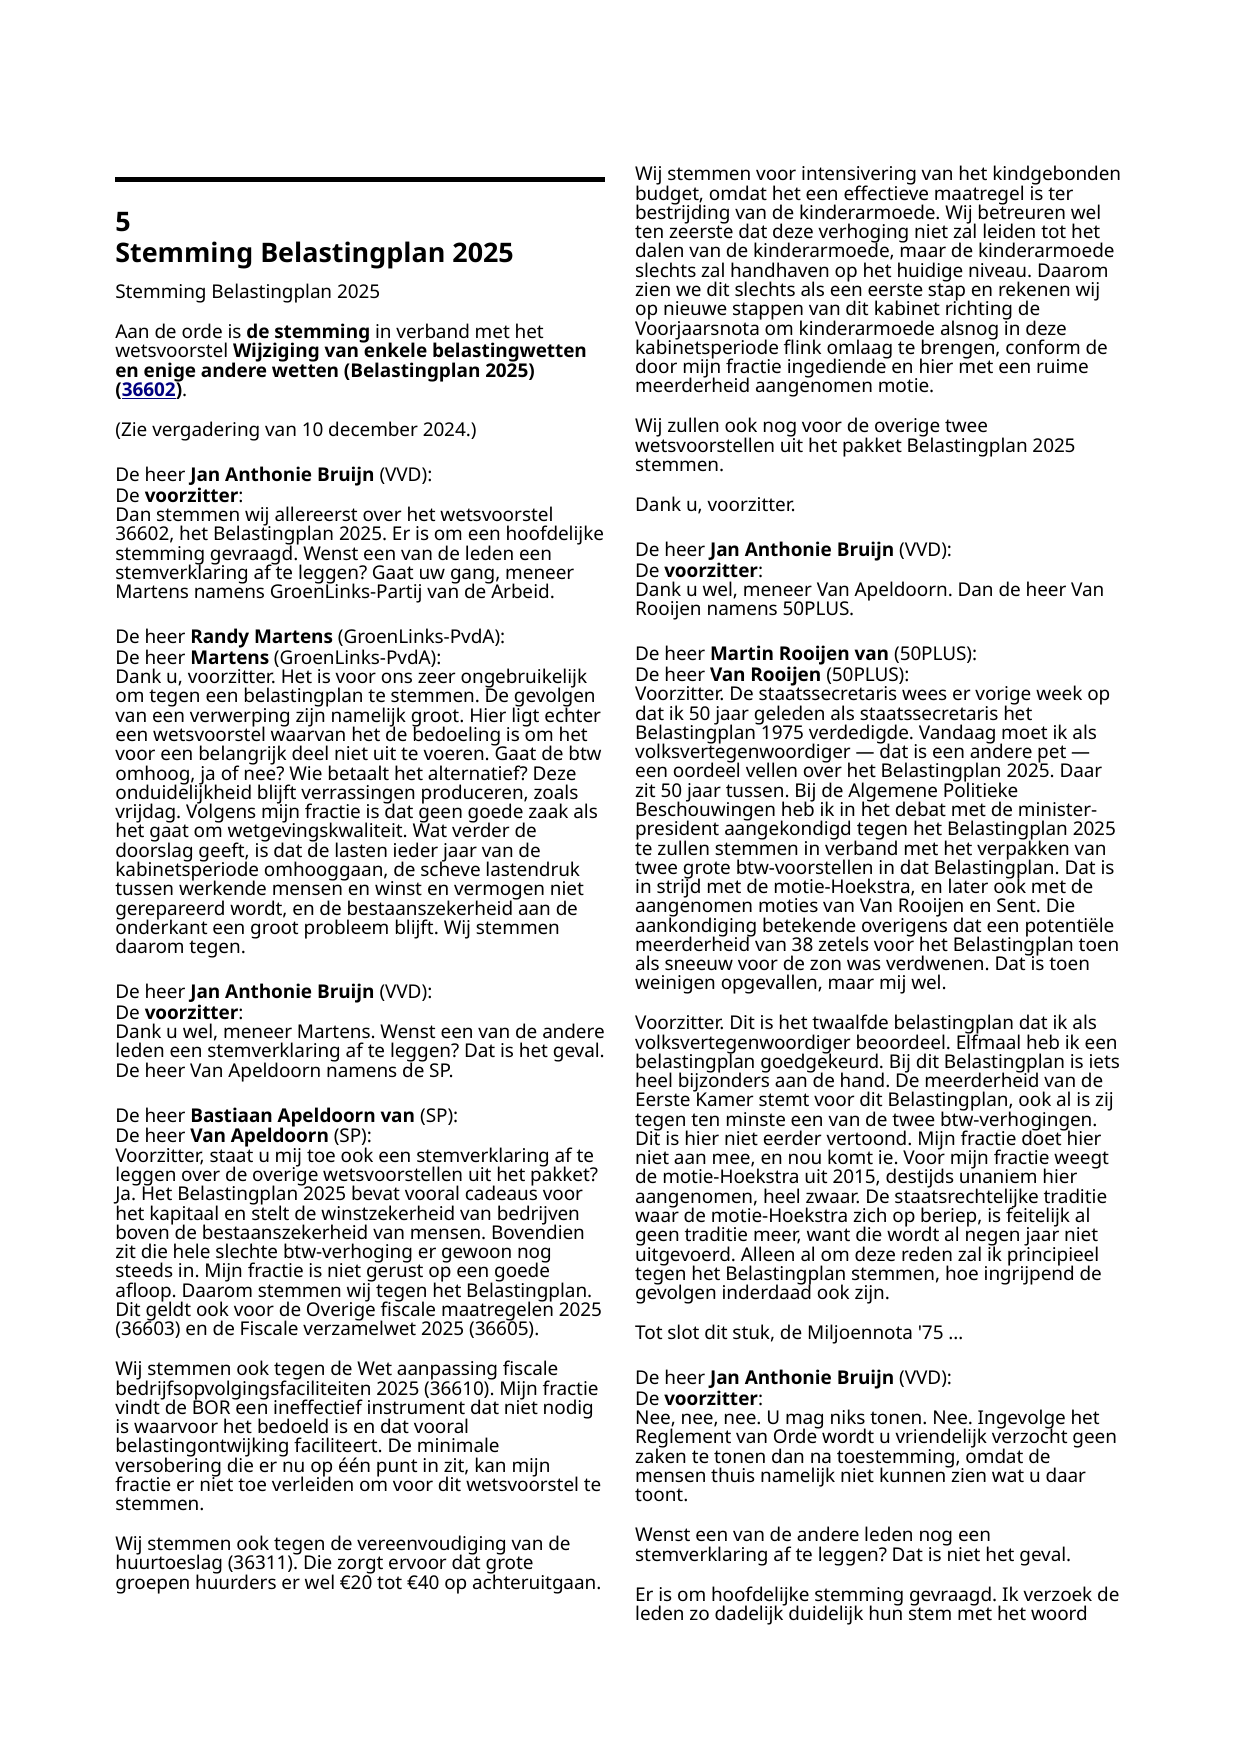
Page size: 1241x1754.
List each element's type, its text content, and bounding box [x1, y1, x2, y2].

text De heer Martin Rooijen van (50PLUS): [635, 640, 1125, 666]
text Dan stemmen wij allereerst over het wetsvoorstel 36602, het Belastingplan 2025. Er is om een hoofdelijke stemming gevraagd. Wenst een van de leden een stemverklaring af te leggen? Gaat uw gang, meneer Martens namens GroenLinks-Partij van de Arbeid. [115, 506, 605, 602]
text (Zie vergadering van 10 december 2024.) [115, 421, 605, 440]
text Wij stemmen voor intensivering van het kindgebonden budget, omdat het een effectieve maatregel is ter bestrijding van de kinderarmoede. Wij betreuren wel ten zeerste dat deze verhoging niet zal leiden tot het dalen van de kinderarmoede, maar de kinderarmoede slechts zal handhaven op het huidige niveau. Daarom zien we dit slechts als een eerste stap en rekenen wij op nieuwe stappen van dit kabinet richting de Voorjaarsnota om kinderarmoede alsnog in deze kabinetsperiode flink omlaag te brengen, conform de door mijn fractie ingediende en hier met een ruime meerderheid aangenomen motie. [635, 165, 1125, 397]
text Wij stemmen ook tegen de Wet aanpassing fiscale bedrijfsopvolgingsfaciliteiten 2025 (36610). Mijn fractie vindt de BOR een ineffectief instrument dat niet nodig is waarvoor het bedoeld is en dat vooral belastingontwijking faciliteert. De minimale versobering die er nu op één punt in zit, kan mijn fractie er niet toe verleiden om voor dit wetsvoorstel te stemmen. [115, 1360, 605, 1514]
text Dank u wel, meneer Van Apeldoorn. Dan de heer Van Rooijen namens 50PLUS. [635, 581, 1125, 619]
text De heer Van Apeldoorn (SP): [115, 1127, 605, 1147]
text Tot slot dit stuk, de Miljoennota '75 … [635, 1324, 1125, 1343]
text De voorzitter: [115, 487, 605, 506]
text De voorzitter: [635, 1390, 1125, 1409]
text Dank u wel, meneer Martens. Wenst een van de andere leden een stemverklaring af te leggen? Dat is het geval. De heer Van Apeldoorn namens de SP. [115, 1023, 605, 1081]
text De heer Bastiaan Apeldoorn van (SP): [115, 1102, 605, 1127]
text De heer Jan Anthonie Bruijn (VVD): [635, 536, 1125, 562]
text Er is om hoofdelijke stemming gevraagd. Ik verzoek de leden zo dadelijk duidelijk hun stem met het woord [635, 1586, 1125, 1624]
text De heer Jan Anthonie Bruijn (VVD): [635, 1364, 1125, 1390]
text Voorzitter. Dit is het twaalfde belastingplan dat ik als volksvertegenwoordiger beoordeel. Elfmaal heb ik een belastingplan goedgekeurd. Bij dit Belastingplan is iets heel bijzonders aan de hand. De meerderheid van de Eerste Kamer stemt voor dit Belastingplan, ook al is zij tegen ten minste een van de twee btw-verhogingen. Dit is hier niet eerder vertoond. Mijn fractie doet hier niet aan mee, en nou komt ie. Voor mijn fractie weegt de motie-Hoekstra uit 2015, destijds unaniem hier aangenomen, heel zwaar. De staatsrechtelijke traditie waar de motie-Hoekstra zich op beriep, is feitelijk al geen traditie meer, want die wordt al negen jaar niet uitgevoerd. Alleen al om deze reden zal ik principieel tegen het Belastingplan stemmen, hoe ingrijpend de gevolgen inderdaad ook zijn. [635, 1014, 1125, 1303]
text De voorzitter: [635, 562, 1125, 581]
text Wij zullen ook nog voor de overige twee wetsvoorstellen uit het pakket Belastingplan 2025 stemmen. [635, 417, 1125, 475]
text Voorzitter. De staatssecretaris wees er vorige week op dat ik 50 jaar geleden als staatssecretaris het Belastingplan 1975 verdedigde. Vandaag moet ik als volksvertegenwoordiger — dat is een andere pet — een oordeel vellen over het Belastingplan 2025. Daar zit 50 jaar tussen. Bij de Algemene Politieke Beschouwingen heb ik in het debat met de minister-president aangekondigd tegen het Belastingplan 2025 te zullen stemmen in verband met het verpakken van twee grote btw-voorstellen in dat Belastingplan. Dat is in strijd met de motie-Hoekstra, en later ook met de aangenomen moties van Van Rooijen en Sent. Die aankondiging betekende overigens dat een potentiële meerderheid van 38 zetels voor het Belastingplan toen als sneeuw voor de zon was verdwenen. Dat is toen weinigen opgevallen, maar mij wel. [635, 685, 1125, 994]
text Stemming Belastingplan 2025 [115, 239, 605, 283]
text De heer Jan Anthonie Bruijn (VVD): [115, 978, 605, 1004]
text De heer Van Rooijen (50PLUS): [635, 666, 1125, 685]
text Wij stemmen ook tegen de vereenvoudiging van de huurtoeslag (36311). Die zorgt ervoor dat grote groepen huurders er wel €20 tot €40 op achteruitgaan. [115, 1535, 605, 1593]
text 5 [115, 203, 605, 239]
text De heer Randy Martens (GroenLinks-PvdA): [115, 623, 605, 649]
text Nee, nee, nee. U mag niks tonen. Nee. Ingevolge het Reglement van Orde wordt u vriendelijk verzocht geen zaken te tonen dan na toestemming, omdat de mensen thuis namelijk niet kunnen zien wat u daar toont. [635, 1409, 1125, 1506]
text De heer Martens (GroenLinks-PvdA): [115, 649, 605, 668]
text Stemming Belastingplan 2025 [115, 283, 605, 302]
text Voorzitter, staat u mij toe ook een stemverklaring af te leggen over de overige wetsvoorstellen uit het pakket? Ja. Het Belastingplan 2025 bevat vooral cadeaus voor het kapitaal en stelt de winstzekerheid van bedrijven boven de bestaanszekerheid van mensen. Bovendien zit die hele slechte btw-verhoging er gewoon nog steeds in. Mijn fractie is niet gerust op een goede afloop. Daarom stemmen wij tegen het Belastingplan. Dit geldt ook voor de Overige fiscale maatregelen 2025 (36603) en de Fiscale verzamelwet 2025 (36605). [115, 1147, 605, 1339]
text Dank u, voorzitter. [635, 496, 1125, 515]
text De heer Jan Anthonie Bruijn (VVD): [115, 461, 605, 487]
text Dank u, voorzitter. Het is voor ons zeer ongebruikelijk om tegen een belastingplan te stemmen. De gevolgen van een verwerping zijn namelijk groot. Hier ligt echter een wetsvoorstel waarvan het de bedoeling is om het voor een belangrijk deel niet uit te voeren. Gaat de btw omhoog, ja of nee? Wie betaalt het alternatief? Deze onduidelijkheid blijft verrassingen produceren, zoals vrijdag. Volgens mijn fractie is dat geen goede zaak als het gaat om wetgevingskwaliteit. Wat verder de doorslag geeft, is dat de lasten ieder jaar van de kabinetsperiode omhooggaan, de scheve lastendruk tussen werkende mensen en winst en vermogen niet gerepareerd wordt, en de bestaanszekerheid aan de onderkant een groot probleem blijft. Wij stemmen daarom tegen. [115, 668, 605, 957]
text Aan de orde is de stemming in verband met het wetsvoorstel Wijziging van enkele belastingwetten en enige andere wetten (Belastingplan 2025) (36602). [115, 323, 605, 400]
text De voorzitter: [115, 1004, 605, 1023]
text Wenst een van de andere leden nog een stemverklaring af te leggen? Dat is niet het geval. [635, 1526, 1125, 1565]
